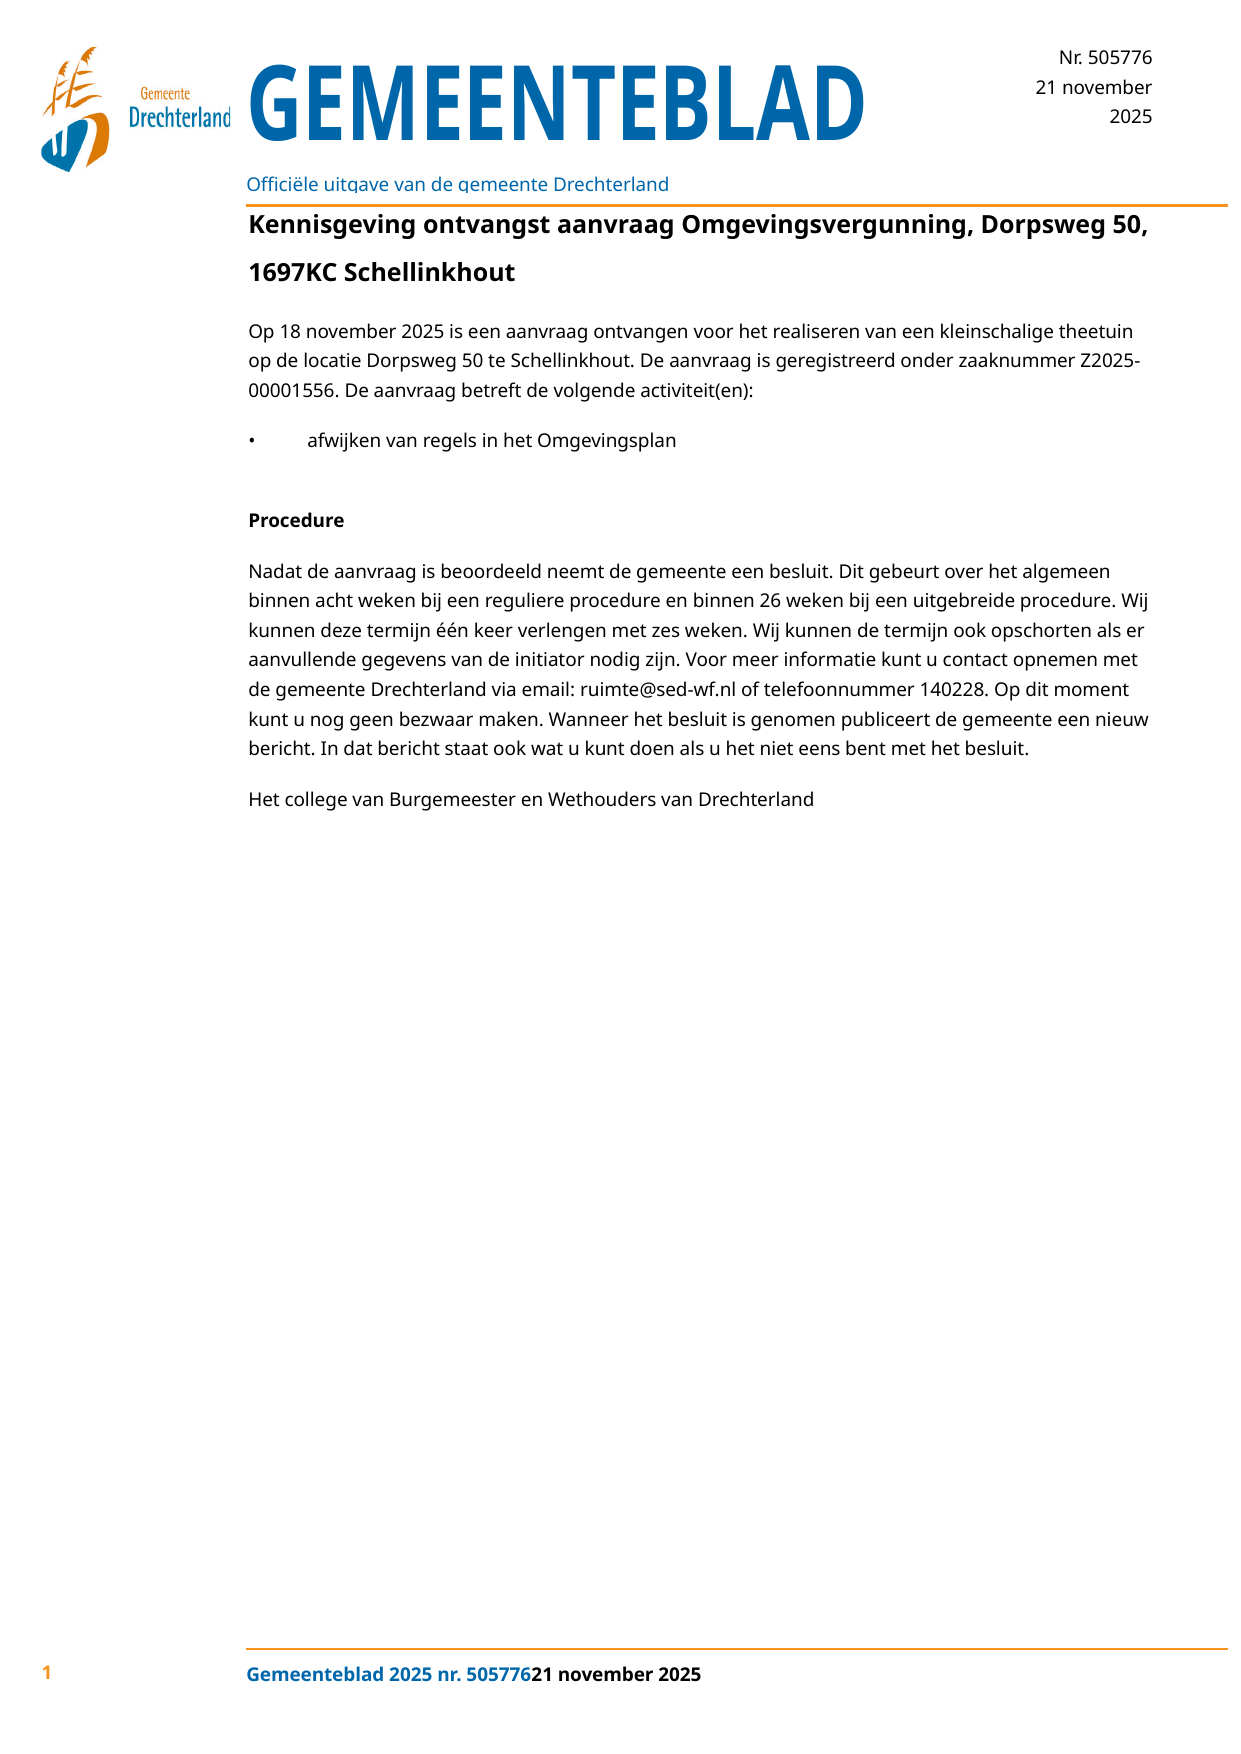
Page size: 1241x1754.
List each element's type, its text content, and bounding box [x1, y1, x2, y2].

picture [226, 115, 231, 124]
text Nadat de aanvraag is beoordeeld neemt de gemeente een besluit. Dit gebeurt over het algemeen binnen acht weken bij een reguliere procedure en binnen 26 weken bij een uitgebreide procedure. Wij kunnen deze termijn één keer verlengen met zes weken. Wij kunnen de termijn ook opschorten als er aanvullende gegevens van de initiator nodig zijn. Voor meer informatie kunt u contact opnemen met de gemeente Drechterland via email: ruimte@sed-wf.nl of telefoonnummer 140228. Op dit moment kunt u nog geen bezwaar maken. Wanneer het besluit is genomen publiceert de gemeente een nieuw bericht. In dat bericht staat ook wat u kunt doen als u het niet eens bent met het besluit. [248, 558, 1152, 761]
picture [41, 47, 231, 172]
text Kennisgeving ontvangst aanvraag Omgevingsvergunning, Dorpsweg 50, 1697KC Schellinkhout [248, 207, 1152, 288]
text Op 18 november 2025 is een aanvraag ontvangen voor het realiseren van een kleinschalige theetuin op de locatie Dorpsweg 50 te Schellinkhout. De aanvraag is geregistreerd onder zaaknummer Z2025-00001556. De aanvraag betreft de volgende activiteit(en): [248, 318, 1152, 403]
text Het college van Burgemeester en Wethouders van Drechterland [248, 786, 1152, 812]
picture [41, 158, 64, 172]
text Procedure [248, 507, 1152, 533]
list afwijken van regels in het Omgevingsplan [248, 427, 1152, 453]
